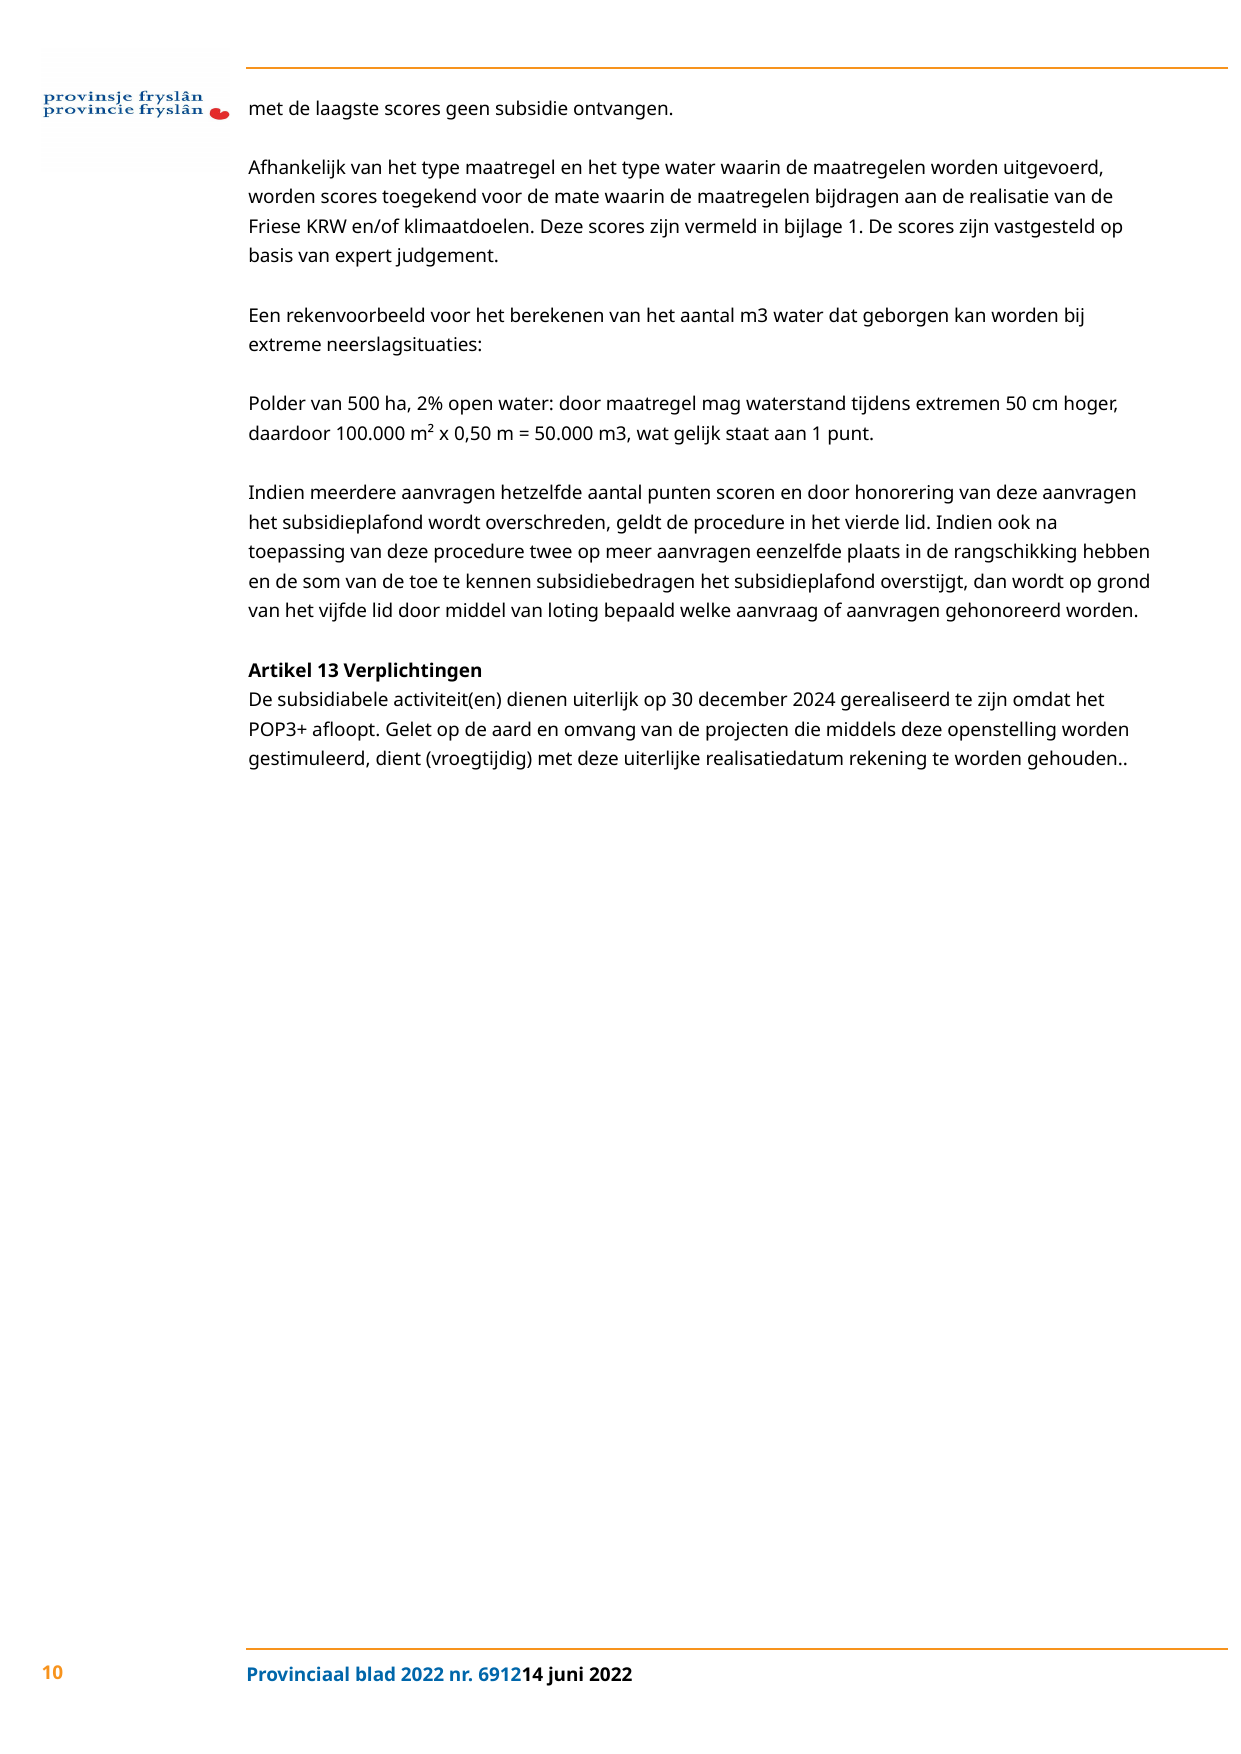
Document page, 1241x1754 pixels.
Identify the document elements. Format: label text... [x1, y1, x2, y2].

text Afhankelijk van het type maatregel en het type water waarin de maatregelen worden uitgevoerd, worden scores toegekend voor de mate waarin de maatregelen bijdragen aan de realisatie van de Friese KRW en/of klimaatdoelen. Deze scores zijn vermeld in bijlage 1. De scores zijn vastgesteld op basis van expert judgement. [248, 154, 1152, 268]
text Een rekenvoorbeeld voor het berekenen van het aantal m3 water dat geborgen kan worden bij extreme neerslagsituaties: [248, 302, 1152, 357]
text Indien meerdere aanvragen hetzelfde aantal punten scoren en door honorering van deze aanvragen het subsidieplafond wordt overschreden, geldt de procedure in het vierde lid. Indien ook na toepassing van deze procedure twee op meer aanvragen eenzelfde plaats in de rangschikking hebben en de som van de toe te kennen subsidiebedragen het subsidieplafond overstijgt, dan wordt op grond van het vijfde lid door middel van loting bepaald welke aanvraag of aanvragen gehonoreerd worden. [248, 479, 1152, 623]
text De subsidiabele activiteit(en) dienen uiterlijk op 30 december 2024 gerealiseerd te zijn omdat het POP3+ afloopt. Gelet op de aard en omvang van de projecten die middels deze openstelling worden gestimuleerd, dient (vroegtijdig) met deze uiterlijke realisatiedatum rekening te worden gehouden.. [248, 686, 1152, 771]
text Artikel 13 Verplichtingen [248, 657, 1152, 683]
picture [41, 47, 231, 172]
text met de laagste scores geen subsidie ontvangen. [248, 95, 1152, 121]
text Polder van 500 ha, 2% open water: door maatregel mag waterstand tijdens extremen 50 cm hoger, daardoor 100.000 m² x 0,50 m = 50.000 m3, wat gelijk staat aan 1 punt. [248, 391, 1152, 446]
